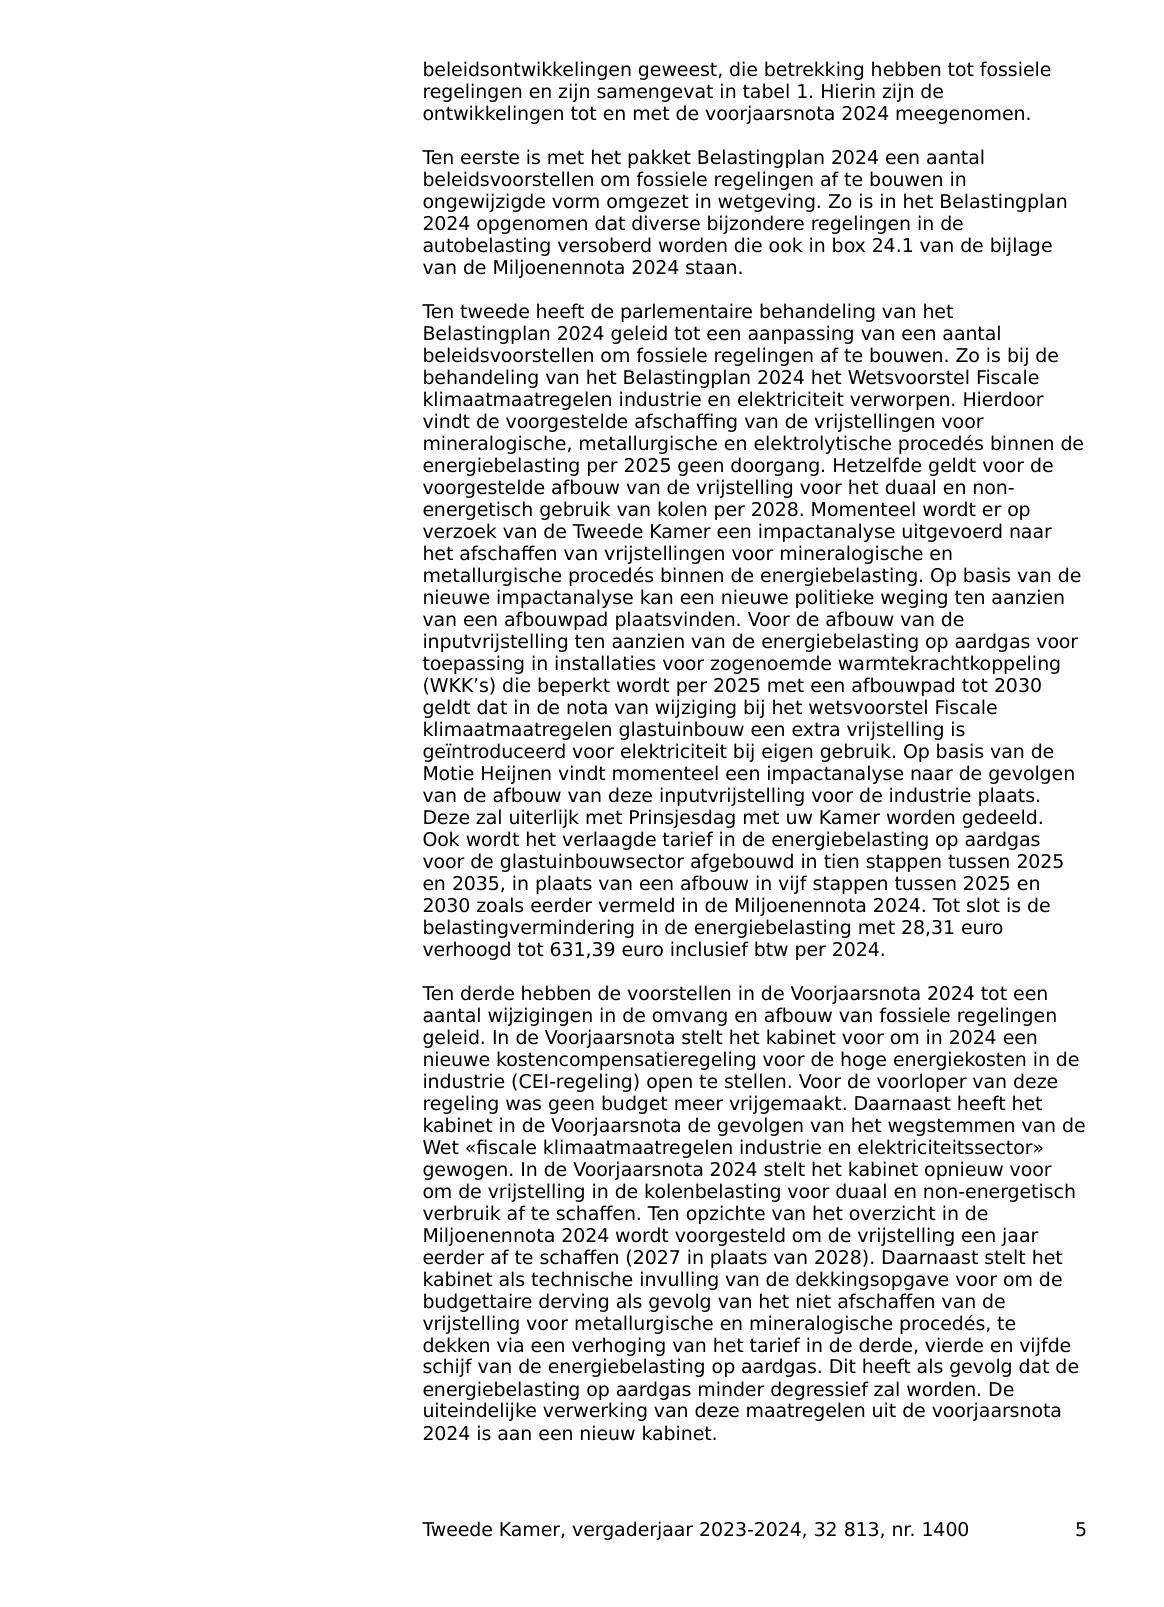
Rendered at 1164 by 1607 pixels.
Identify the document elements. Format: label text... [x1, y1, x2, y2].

text Ten derde hebben de voorstellen in de Voorjaarsnota 2024 tot een aantal wijzigingen in de omvang en afbouw van fossiele regelingen geleid. In de Voorjaarsnota stelt het kabinet voor om in 2024 een nieuwe kostencompensatieregeling voor de hoge energiekosten in de industrie (CEI-regeling) open te stellen. Voor de voorloper van deze regeling was geen budget meer vrijgemaakt. Daarnaast heeft het kabinet in de Voorjaarsnota de gevolgen van het wegstemmen van de Wet «fiscale klimaatmaatregelen industrie en elektriciteitssector» gewogen. In de Voorjaarsnota 2024 stelt het kabinet opnieuw voor om de vrijstelling in de kolenbelasting voor duaal en non-energetisch verbruik af te schaffen. Ten opzichte van het overzicht in de Miljoenennota 2024 wordt voorgesteld om de vrijstelling een jaar eerder af te schaffen (2027 in plaats van 2028). Daarnaast stelt het kabinet als technische invulling van de dekkingsopgave voor om de budgettaire derving als gevolg van het niet afschaffen van de vrijstelling voor metallurgische en mineralogische procedés, te dekken via een verhoging van het tarief in de derde, vierde en vijfde schijf van de energiebelasting op aardgas. Dit heeft als gevolg dat de energiebelasting op aardgas minder degressief zal worden. De uiteindelijke verwerking van deze maatregelen uit de voorjaarsnota 2024 is aan een nieuw kabinet. [422, 983, 1087, 1444]
text beleidsontwikkelingen geweest, die betrekking hebben tot fossiele regelingen en zijn samengevat in tabel 1. Hierin zijn de ontwikkelingen tot en met de voorjaarsnota 2024 meegenomen. [422, 59, 1087, 125]
text Ten tweede heeft de parlementaire behandeling van het Belastingplan 2024 geleid tot een aanpassing van een aantal beleidsvoorstellen om fossiele regelingen af te bouwen. Zo is bij de behandeling van het Belastingplan 2024 het Wetsvoorstel Fiscale klimaatmaatregelen industrie en elektriciteit verworpen. Hierdoor vindt de voorgestelde afschaffing van de vrijstellingen voor mineralogische, metallurgische en elektrolytische procedés binnen de energiebelasting per 2025 geen doorgang. Hetzelfde geldt voor de voorgestelde afbouw van de vrijstelling voor het duaal en non-energetisch gebruik van kolen per 2028. Momenteel wordt er op verzoek van de Tweede Kamer een impactanalyse uitgevoerd naar het afschaffen van vrijstellingen voor mineralogische en metallurgische procedés binnen de energiebelasting. Op basis van de nieuwe impactanalyse kan een nieuwe politieke weging ten aanzien van een afbouwpad plaatsvinden. Voor de afbouw van de inputvrĳstelling ten aanzien van de energiebelasting op aardgas voor toepassing in installaties voor zogenoemde warmtekrachtkoppeling (WKK’s) die beperkt wordt per 2025 met een afbouwpad tot 2030 geldt dat in de nota van wijziging bij het wetsvoorstel Fiscale klimaatmaatregelen glastuinbouw een extra vrijstelling is geïntroduceerd voor elektriciteit bij eigen gebruik. Op basis van de Motie Heijnen vindt momenteel een impactanalyse naar de gevolgen van de afbouw van deze inputvrijstelling voor de industrie plaats. Deze zal uiterlijk met Prinsjesdag met uw Kamer worden gedeeld. Ook wordt het verlaagde tarief in de energiebelasting op aardgas voor de glastuinbouwsector afgebouwd in tien stappen tussen 2025 en 2035, in plaats van een afbouw in vijf stappen tussen 2025 en 2030 zoals eerder vermeld in de Miljoenennota 2024. Tot slot is de belastingvermindering in de energiebelasting met 28,31 euro verhoogd tot 631,39 euro inclusief btw per 2024. [422, 301, 1087, 961]
text Ten eerste is met het pakket Belastingplan 2024 een aantal beleidsvoorstellen om fossiele regelingen af te bouwen in ongewijzigde vorm omgezet in wetgeving. Zo is in het Belastingplan 2024 opgenomen dat diverse bijzondere regelingen in de autobelasting versoberd worden die ook in box 24.1 van de bijlage van de Miljoenennota 2024 staan. [422, 147, 1087, 279]
